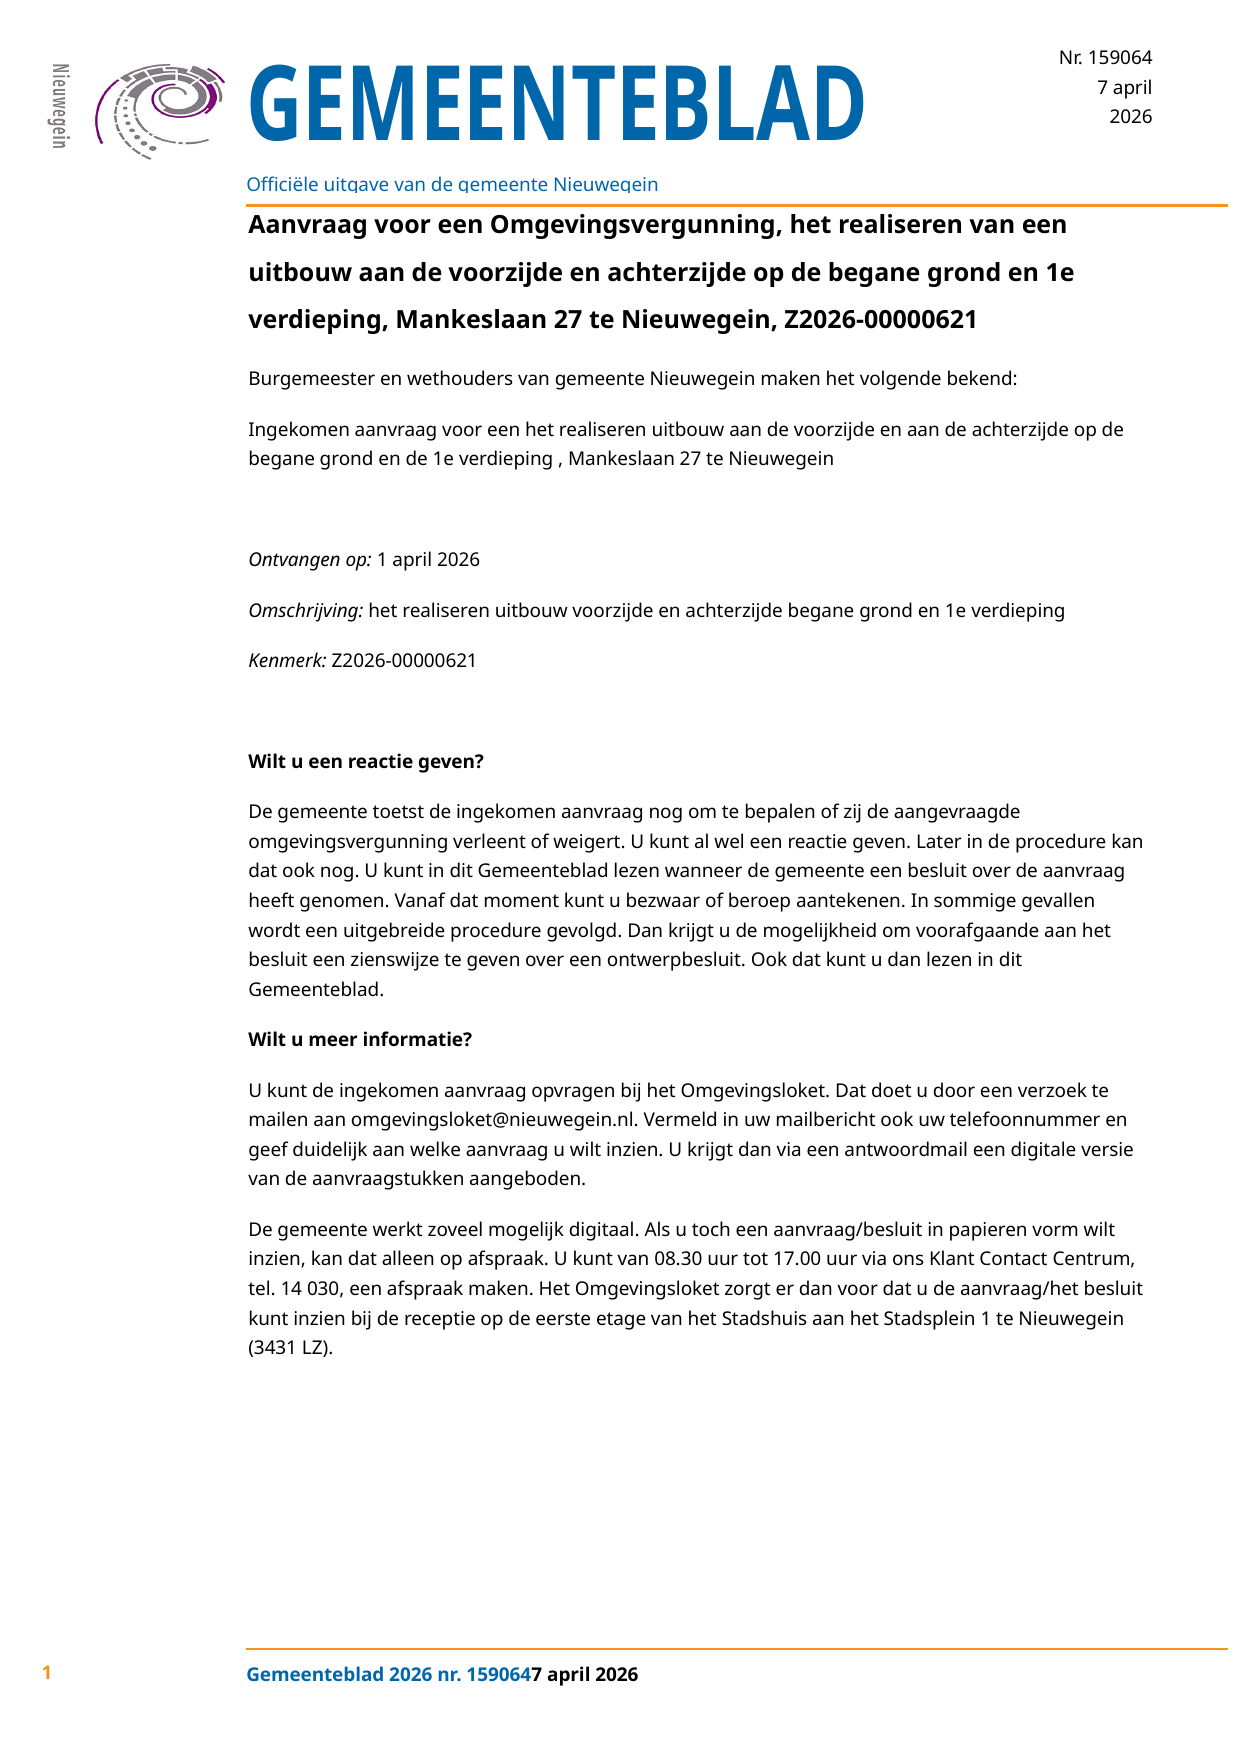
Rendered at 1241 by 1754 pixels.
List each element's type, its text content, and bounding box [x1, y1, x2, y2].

text Kenmerk: Z2026-00000621 [248, 647, 1152, 673]
text De gemeente werkt zoveel mogelijk digitaal. Als u toch een aanvraag/besluit in papieren vorm wilt inzien, kan dat alleen op afspraak. U kunt van 08.30 uur tot 17.00 uur via ons Klant Contact Centrum, tel. 14 030, een afspraak maken. Het Omgevingsloket zorgt er dan voor dat u de aanvraag/het besluit kunt inzien bij de receptie op de eerste etage van het Stadshuis aan het Stadsplein 1 te Nieuwegein (3431 LZ). [248, 1216, 1152, 1360]
text Aanvraag voor een Omgevingsvergunning, het realiseren van een uitbouw aan de voorzijde en achterzijde op de begane grond en 1e verdieping, Mankeslaan 27 te Nieuwegein, Z2026-00000621 [248, 207, 1152, 336]
text Omschrijving: het realiseren uitbouw voorzijde en achterzijde begane grond en 1e verdieping [248, 597, 1152, 622]
text Ingekomen aanvraag voor een het realiseren uitbouw aan de voorzijde en aan de achterzijde op de begane grond en de 1e verdieping , Mankeslaan 27 te Nieuwegein [248, 416, 1152, 471]
text Wilt u meer informatie? [248, 1026, 1152, 1052]
text Burgemeester en wethouders van gemeente Nieuwegein maken het volgende bekend: [248, 366, 1152, 391]
text Wilt u een reactie geven? [248, 748, 1152, 774]
picture [41, 47, 231, 172]
text De gemeente toetst de ingekomen aanvraag nog om te bepalen of zij de aangevraagde omgevingsvergunning verleent of weigert. U kunt al wel een reactie geven. Later in de procedure kan dat ook nog. U kunt in dit Gemeenteblad lezen wanneer de gemeente een besluit over de aanvraag heeft genomen. Vanaf dat moment kunt u bezwaar of beroep aantekenen. In sommige gevallen wordt een uitgebreide procedure gevolgd. Dan krijgt u de mogelijkheid om voorafgaande aan het besluit een zienswijze te geven over een ontwerpbesluit. Ook dat kunt u dan lezen in dit Gemeenteblad. [248, 798, 1152, 1002]
text Ontvangen op: 1 april 2026 [248, 546, 1152, 572]
text U kunt de ingekomen aanvraag opvragen bij het Omgevingsloket. Dat doet u door een verzoek te mailen aan omgevingsloket@nieuwegein.nl. Vermeld in uw mailbericht ook uw telefoonnummer en geef duidelijk aan welke aanvraag u wilt inzien. U krijgt dan via een antwoordmail een digitale versie van de aanvraagstukken aangeboden. [248, 1077, 1152, 1191]
